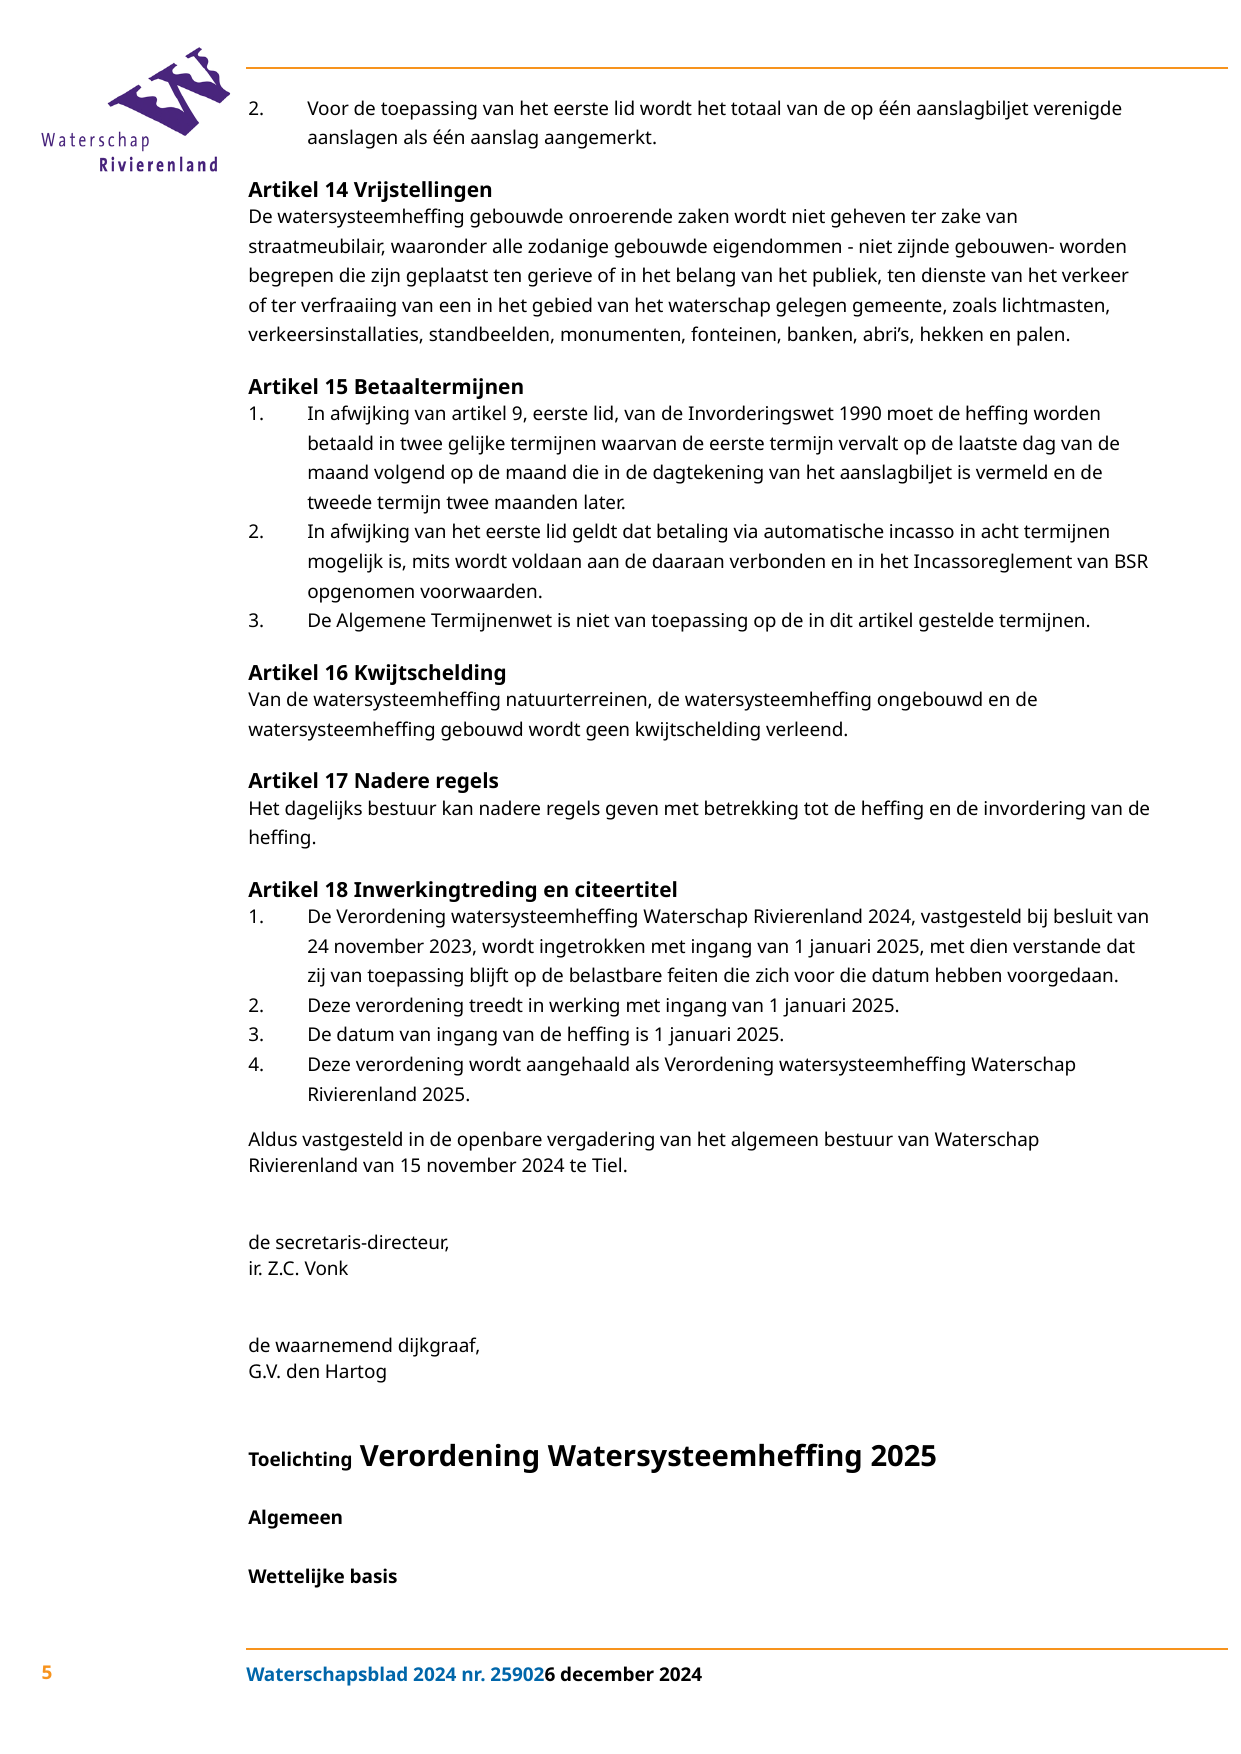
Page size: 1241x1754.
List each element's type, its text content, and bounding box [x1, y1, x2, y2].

text Artikel 14 Vrijstellingen [248, 175, 1152, 203]
text de waarnemend dijkgraaf, [248, 1332, 1152, 1358]
text De watersysteemheffing gebouwde onroerende zaken wordt niet geheven ter zake van straatmeubilair, waaronder alle zodanige gebouwde eigendommen - niet zijnde gebouwen- worden begrepen die zijn geplaatst ten gerieve of in het belang van het publiek, ten dienste van het verkeer of ter verfraaiing van een in het gebied van het waterschap gelegen gemeente, zoals lichtmasten, verkeersinstallaties, standbeelden, monumenten, fonteinen, banken, abri’s, hekken en palen. [248, 203, 1152, 347]
list Deze verordening wordt aangehaald als Verordening watersysteemheffing Waterschap Rivierenland 2025. [248, 1051, 1152, 1106]
text de secretaris-directeur, [248, 1229, 1152, 1255]
text G.V. den Hartog [248, 1358, 1152, 1384]
text Artikel 16 Kwijtschelding [248, 658, 1152, 686]
list Deze verordening treedt in werking met ingang van 1 januari 2025. [248, 992, 1152, 1018]
text Artikel 17 Nadere regels [248, 766, 1152, 795]
list De Algemene Termijnenwet is niet van toepassing op de in dit artikel gestelde termijnen. [248, 607, 1152, 633]
text Het dagelijks bestuur kan nadere regels geven met betrekking tot de heffing en de invordering van de heffing. [248, 795, 1152, 850]
text Toelichting Verordening Watersysteemheffing 2025 [248, 1435, 1152, 1475]
text Algemeen [248, 1504, 1152, 1530]
list In afwijking van het eerste lid geldt dat betaling via automatische incasso in acht termijnen mogelijk is, mits wordt voldaan aan de daaraan verbonden en in het Incassoreglement van BSR opgenomen voorwaarden. [248, 519, 1152, 604]
text Aldus vastgesteld in de openbare vergadering van het algemeen bestuur van Waterschap Rivierenland van 15 november 2024 te Tiel. [248, 1126, 1152, 1178]
text Wettelijke basis [248, 1563, 1152, 1589]
list De Verordening watersysteemheffing Waterschap Rivierenland 2024, vastgesteld bij besluit van 24 november 2023, wordt ingetrokken met ingang van 1 januari 2025, met dien verstande dat zij van toepassing blijft op de belastbare feiten die zich voor die datum hebben voorgedaan. [248, 903, 1152, 988]
text Artikel 15 Betaaltermijnen [248, 372, 1152, 400]
list De datum van ingang van de heffing is 1 januari 2025. [248, 1022, 1152, 1047]
list In afwijking van artikel 9, eerste lid, van de Invorderingswet 1990 moet de heffing worden betaald in twee gelijke termijnen waarvan de eerste termijn vervalt op de laatste dag van de maand volgend op de maand die in de dagtekening van het aanslagbiljet is vermeld en de tweede termijn twee maanden later. [248, 400, 1152, 515]
list Voor de toepassing van het eerste lid wordt het totaal van de op één aanslagbiljet verenigde aanslagen als één aanslag aangemerkt. [248, 95, 1152, 150]
text Artikel 18 Inwerkingtreding en citeertitel [248, 875, 1152, 903]
picture [41, 47, 231, 172]
text ir. Z.C. Vonk [248, 1255, 1152, 1281]
text Van de watersysteemheffing natuurterreinen, de watersysteemheffing ongebouwd en de watersysteemheffing gebouwd wordt geen kwijtschelding verleend. [248, 686, 1152, 742]
